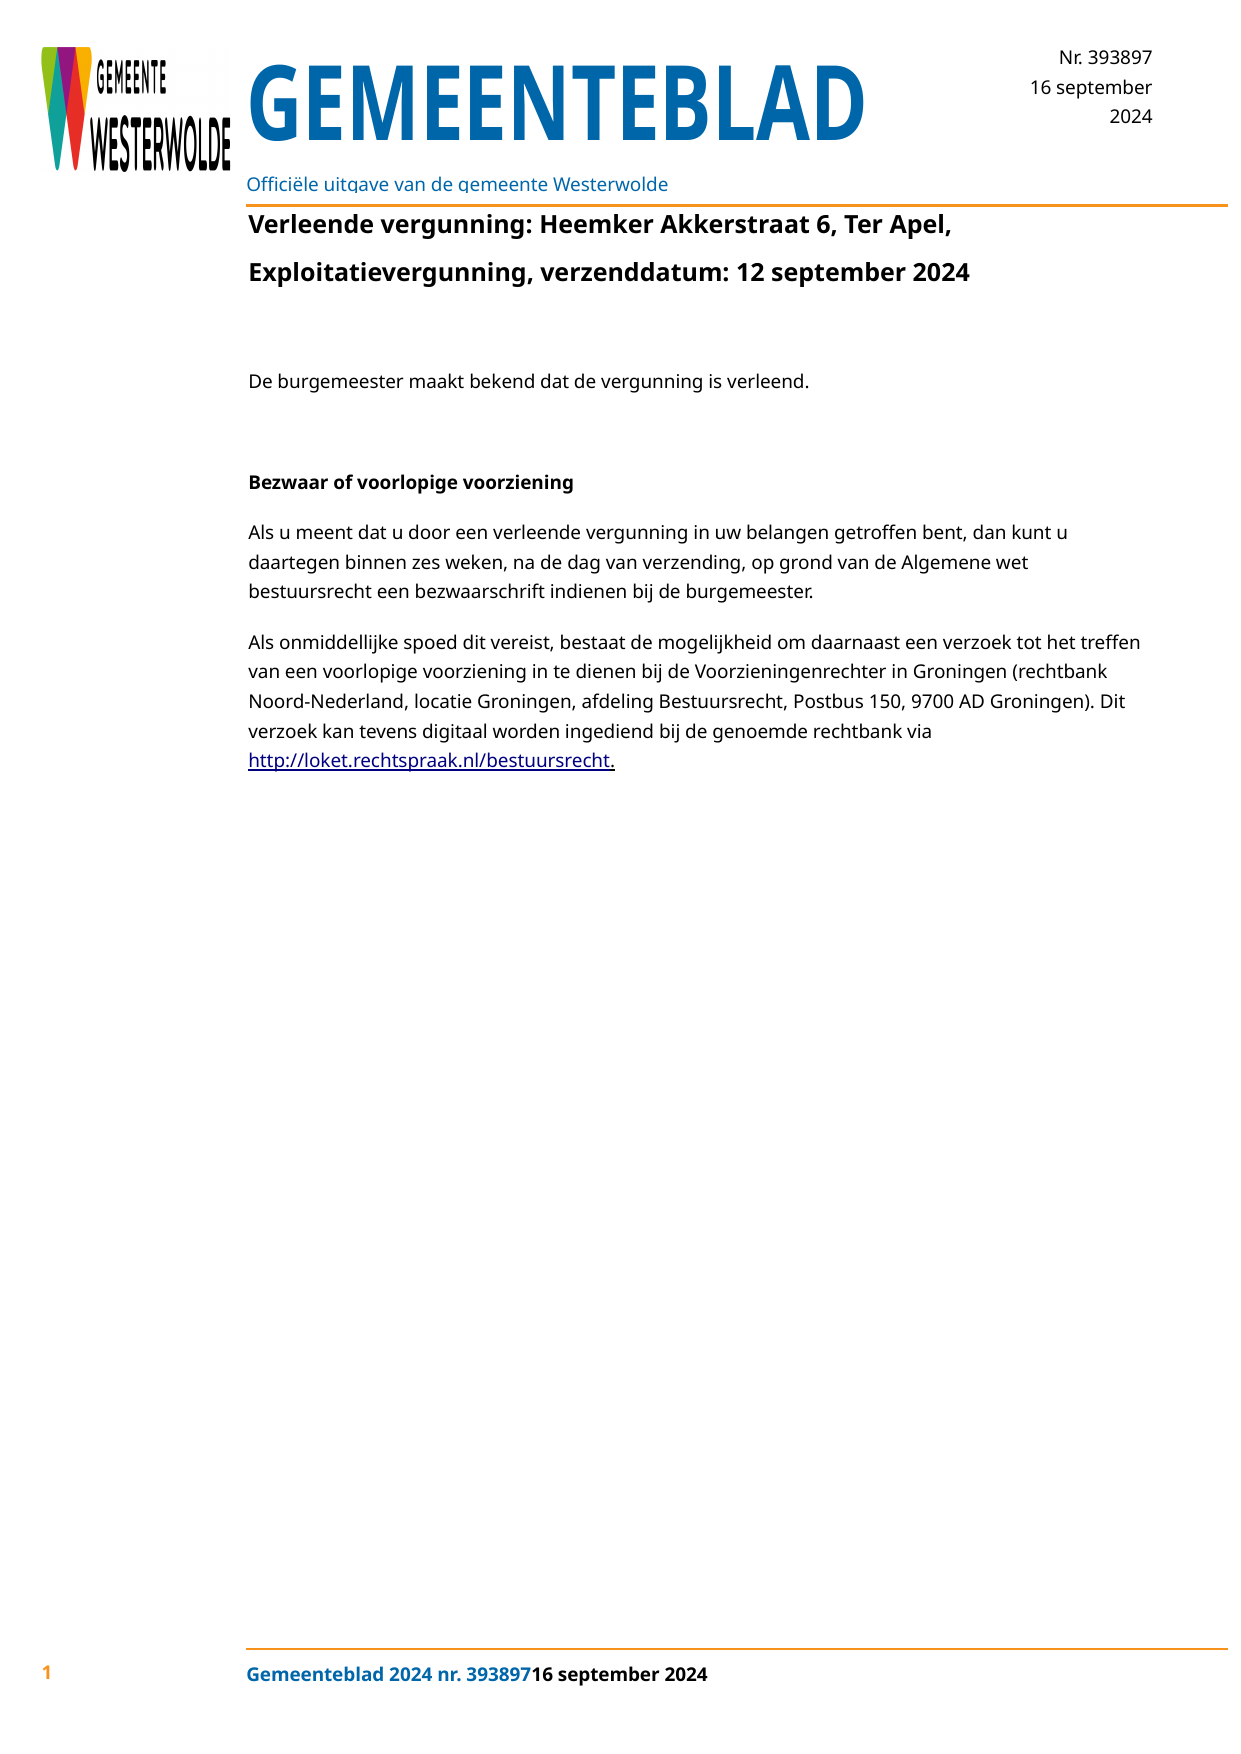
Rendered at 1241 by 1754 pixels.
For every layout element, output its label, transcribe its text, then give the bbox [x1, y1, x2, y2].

picture [41, 47, 231, 172]
text Als u meent dat u door een verleende vergunning in uw belangen getroffen bent, dan kunt u daartegen binnen zes weken, na de dag van verzending, op grond van de Algemene wet bestuursrecht een bezwaarschrift indienen bij de burgemeester. [248, 519, 1152, 604]
text De burgemeester maakt bekend dat de vergunning is verleend. [248, 368, 1152, 394]
text Bezwaar of voorlopige voorziening [248, 469, 1152, 495]
text Als onmiddellijke spoed dit vereist, bestaat de mogelijkheid om daarnaast een verzoek tot het treffen van een voorlopige voorziening in te dienen bij de Voorzieningenrechter in Groningen (rechtbank Noord-Nederland, locatie Groningen, afdeling Bestuursrecht, Postbus 150, 9700 AD Groningen). Dit verzoek kan tevens digitaal worden ingediend bij de genoemde rechtbank via http://loket.rechtspraak.nl/bestuursrecht. [248, 629, 1152, 773]
text Verleende vergunning: Heemker Akkerstraat 6, Ter Apel, Exploitatievergunning, verzenddatum: 12 september 2024 [248, 207, 1152, 288]
